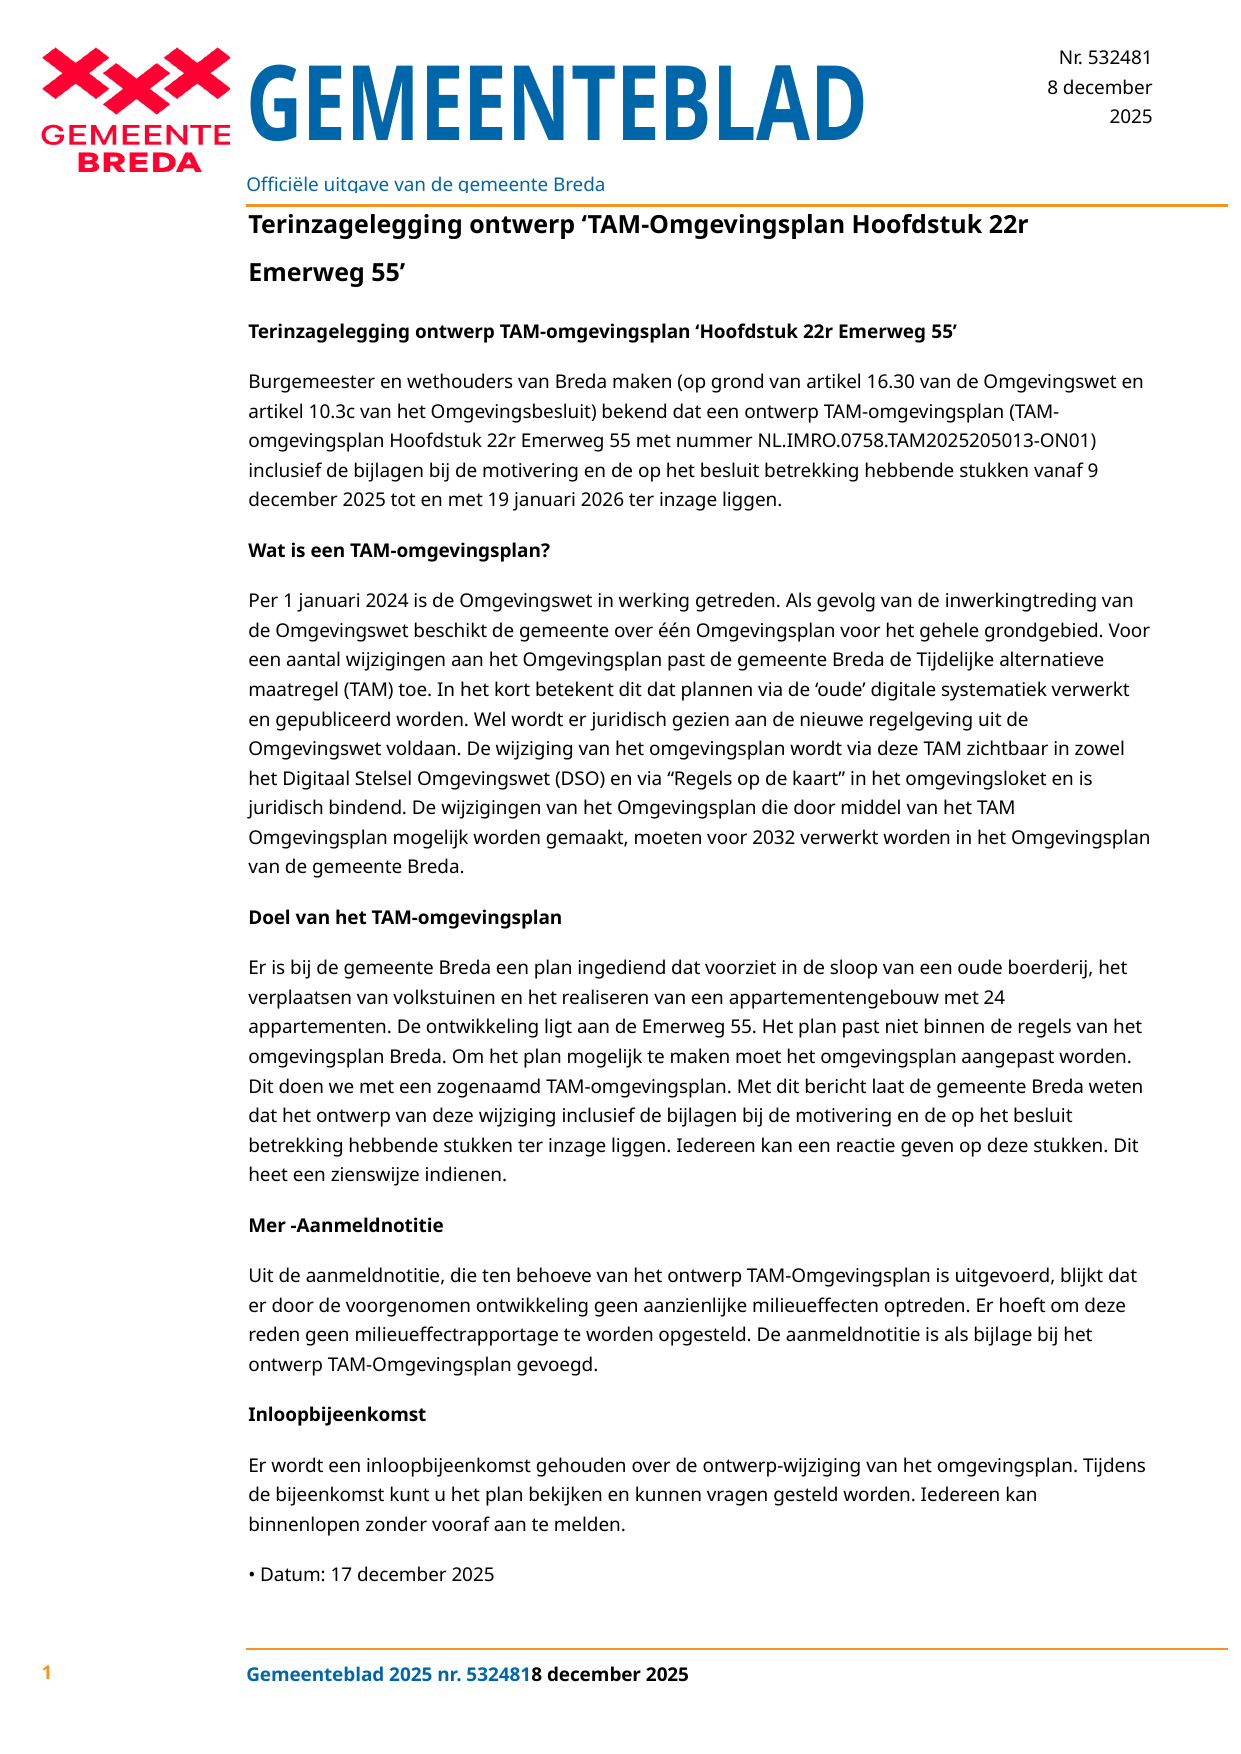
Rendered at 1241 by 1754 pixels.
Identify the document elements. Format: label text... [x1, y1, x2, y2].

picture [41, 47, 231, 172]
text Uit de aanmeldnotitie, die ten behoeve van het ontwerp TAM-Omgevingsplan is uitgevoerd, blijkt dat er door de voorgenomen ontwikkeling geen aanzienlijke milieueffecten optreden. Er hoeft om deze reden geen milieueffectrapportage te worden opgesteld. De aanmeldnotitie is als bijlage bij het ontwerp TAM-Omgevingsplan gevoegd. [248, 1262, 1152, 1377]
text Terinzagelegging ontwerp ‘TAM-Omgevingsplan Hoofdstuk 22r Emerweg 55’ [248, 207, 1152, 288]
text Doel van het TAM-omgevingsplan [248, 904, 1152, 930]
text Er is bij de gemeente Breda een plan ingediend dat voorziet in de sloop van een oude boerderij, het verplaatsen van volkstuinen en het realiseren van een appartementengebouw met 24 appartementen. De ontwikkeling ligt aan de Emerweg 55. Het plan past niet binnen de regels van het omgevingsplan Breda. Om het plan mogelijk te maken moet het omgevingsplan aangepast worden. Dit doen we met een zogenaamd TAM-omgevingsplan. Met dit bericht laat de gemeente Breda weten dat het ontwerp van deze wijziging inclusief de bijlagen bij de motivering en de op het besluit betrekking hebbende stukken ter inzage liggen. Iedereen kan een reactie geven op deze stukken. Dit heet een zienswijze indienen. [248, 954, 1152, 1187]
text Burgemeester en wethouders van Breda maken (op grond van artikel 16.30 van de Omgevingswet en artikel 10.3c van het Omgevingsbesluit) bekend dat een ontwerp TAM-omgevingsplan (TAM-omgevingsplan Hoofdstuk 22r Emerweg 55 met nummer NL.IMRO.0758.TAM2025205013-ON01) inclusief de bijlagen bij de motivering en de op het besluit betrekking hebbende stukken vanaf 9 december 2025 tot en met 19 januari 2026 ter inzage liggen. [248, 368, 1152, 512]
text Wat is een TAM-omgevingsplan? [248, 537, 1152, 563]
text Per 1 januari 2024 is de Omgevingswet in werking getreden. Als gevolg van de inwerkingtreding van de Omgevingswet beschikt de gemeente over één Omgevingsplan voor het gehele grondgebied. Voor een aantal wijzigingen aan het Omgevingsplan past de gemeente Breda de Tijdelijke alternatieve maatregel (TAM) toe. In het kort betekent dit dat plannen via de ‘oude’ digitale systematiek verwerkt en gepubliceerd worden. Wel wordt er juridisch gezien aan de nieuwe regelgeving uit de Omgevingswet voldaan. De wijziging van het omgevingsplan wordt via deze TAM zichtbaar in zowel het Digitaal Stelsel Omgevingswet (DSO) en via “Regels op de kaart” in het omgevingsloket en is juridisch bindend. De wijzigingen van het Omgevingsplan die door middel van het TAM Omgevingsplan mogelijk worden gemaakt, moeten voor 2032 verwerkt worden in het Omgevingsplan van de gemeente Breda. [248, 587, 1152, 879]
text Mer -Aanmeldnotitie [248, 1212, 1152, 1238]
text Er wordt een inloopbijeenkomst gehouden over de ontwerp-wijziging van het omgevingsplan. Tijdens de bijeenkomst kunt u het plan bekijken en kunnen vragen gesteld worden. Iedereen kan binnenlopen zonder vooraf aan te melden. [248, 1452, 1152, 1537]
text Terinzagelegging ontwerp TAM-omgevingsplan ‘Hoofdstuk 22r Emerweg 55’ [248, 318, 1152, 344]
text Inloopbijeenkomst [248, 1402, 1152, 1427]
text • Datum: 17 december 2025 [248, 1562, 1152, 1587]
